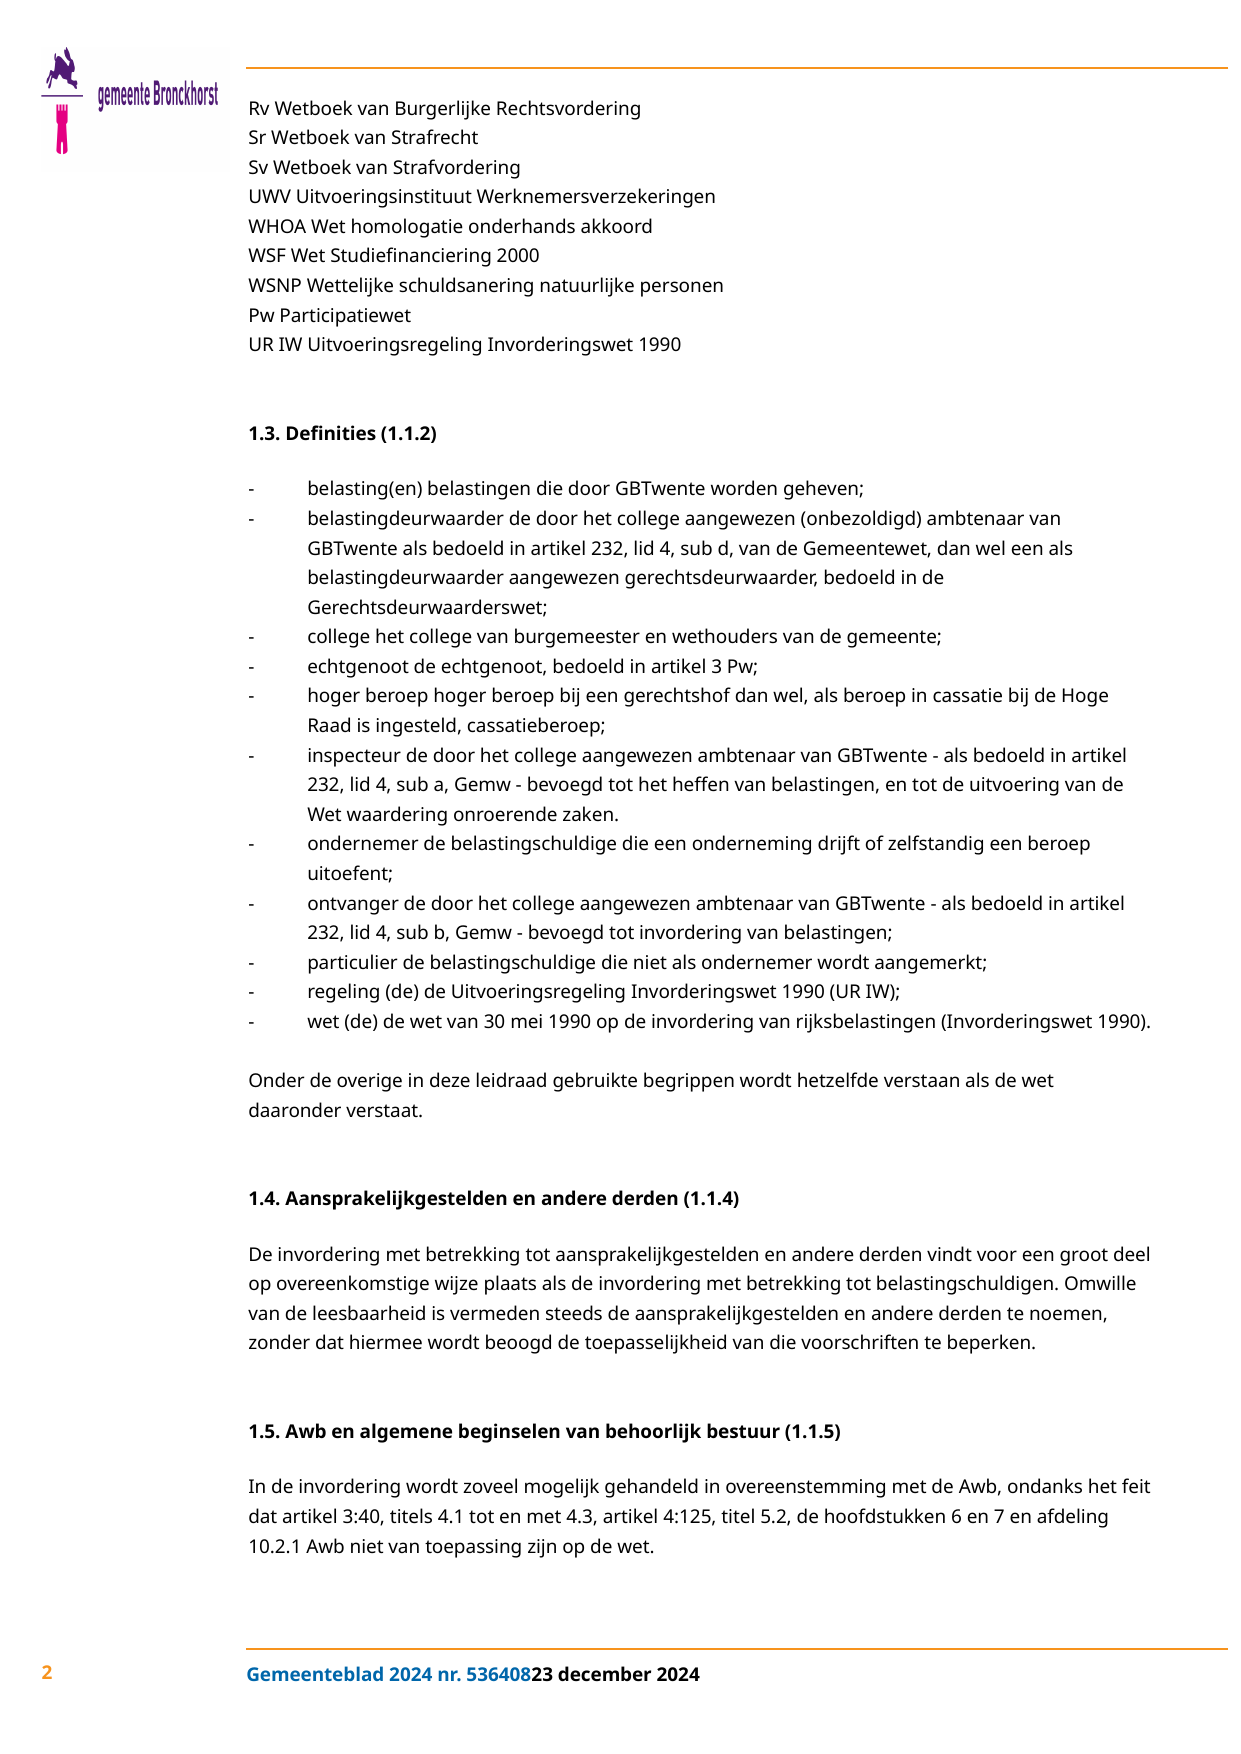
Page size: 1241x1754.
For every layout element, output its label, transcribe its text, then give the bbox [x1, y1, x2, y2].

text WSF Wet Studiefinanciering 2000 [248, 243, 1152, 268]
list belasting(en) belastingen die door GBTwente worden geheven; [248, 476, 1152, 501]
list particulier de belastingschuldige die niet als ondernemer wordt aangemerkt; [248, 949, 1152, 974]
list echtgenoot de echtgenoot, bedoeld in artikel 3 Pw; [248, 653, 1152, 679]
text Sr Wetboek van Strafrecht [248, 124, 1152, 150]
list belastingdeurwaarder de door het college aangewezen (onbezoldigd) ambtenaar van GBTwente als bedoeld in artikel 232, lid 4, sub d, van de Gemeentewet, dan wel een als belastingdeurwaarder aangewezen gerechtsdeurwaarder, bedoeld in de Gerechtsdeurwaarderswet; [248, 505, 1152, 619]
text Sv Wetboek van Strafvordering [248, 154, 1152, 180]
text UWV Uitvoeringsinstituut Werknemersverzekeringen [248, 183, 1152, 209]
list regeling (de) de Uitvoeringsregeling Invorderingswet 1990 (UR IW); [248, 978, 1152, 1004]
list ontvanger de door het college aangewezen ambtenaar van GBTwente - als bedoeld in artikel 232, lid 4, sub b, Gemw - bevoegd tot invordering van belastingen; [248, 890, 1152, 945]
picture [41, 47, 231, 172]
text Onder de overige in deze leidraad gebruikte begrippen wordt hetzelfde verstaan als de wet daaronder verstaat. [248, 1067, 1152, 1122]
text UR IW Uitvoeringsregeling Invorderingswet 1990 [248, 331, 1152, 357]
text 1.3. Definities (1.1.2) [248, 420, 1152, 446]
text WHOA Wet homologatie onderhands akkoord [248, 213, 1152, 239]
text De invordering met betrekking tot aansprakelijkgestelden en andere derden vindt voor een groot deel op overeenkomstige wijze plaats als de invordering met betrekking tot belastingschuldigen. Omwille van de leesbaarheid is vermeden steeds de aansprakelijkgestelden en andere derden te noemen, zonder dat hiermee wordt beoogd de toepasselijkheid van die voorschriften te beperken. [248, 1241, 1152, 1355]
text 1.4. Aansprakelijkgestelden en andere derden (1.1.4) [248, 1186, 1152, 1211]
text In de invordering wordt zoveel mogelijk gehandeld in overeenstemming met de Awb, ondanks het feit dat artikel 3:40, titels 4.1 tot en met 4.3, artikel 4:125, titel 5.2, de hoofdstukken 6 en 7 en afdeling 10.2.1 Awb niet van toepassing zijn op de wet. [248, 1474, 1152, 1558]
text WSNP Wettelijke schuldsanering natuurlijke personen [248, 272, 1152, 298]
list inspecteur de door het college aangewezen ambtenaar van GBTwente - als bedoeld in artikel 232, lid 4, sub a, Gemw - bevoegd tot het heffen van belastingen, en tot de uitvoering van de Wet waardering onroerende zaken. [248, 742, 1152, 827]
list wet (de) de wet van 30 mei 1990 op de invordering van rijksbelastingen (Invorderingswet 1990). [248, 1008, 1152, 1034]
list hoger beroep hoger beroep bij een gerechtshof dan wel, als beroep in cassatie bij de Hoge Raad is ingesteld, cassatieberoep; [248, 683, 1152, 738]
text Rv Wetboek van Burgerlijke Rechtsvordering [248, 95, 1152, 121]
list college het college van burgemeester en wethouders van de gemeente; [248, 623, 1152, 649]
list ondernemer de belastingschuldige die een onderneming drijft of zelfstandig een beroep uitoefent; [248, 831, 1152, 886]
text Pw Participatiewet [248, 302, 1152, 328]
text 1.5. Awb en algemene beginselen van behoorlijk bestuur (1.1.5) [248, 1418, 1152, 1444]
